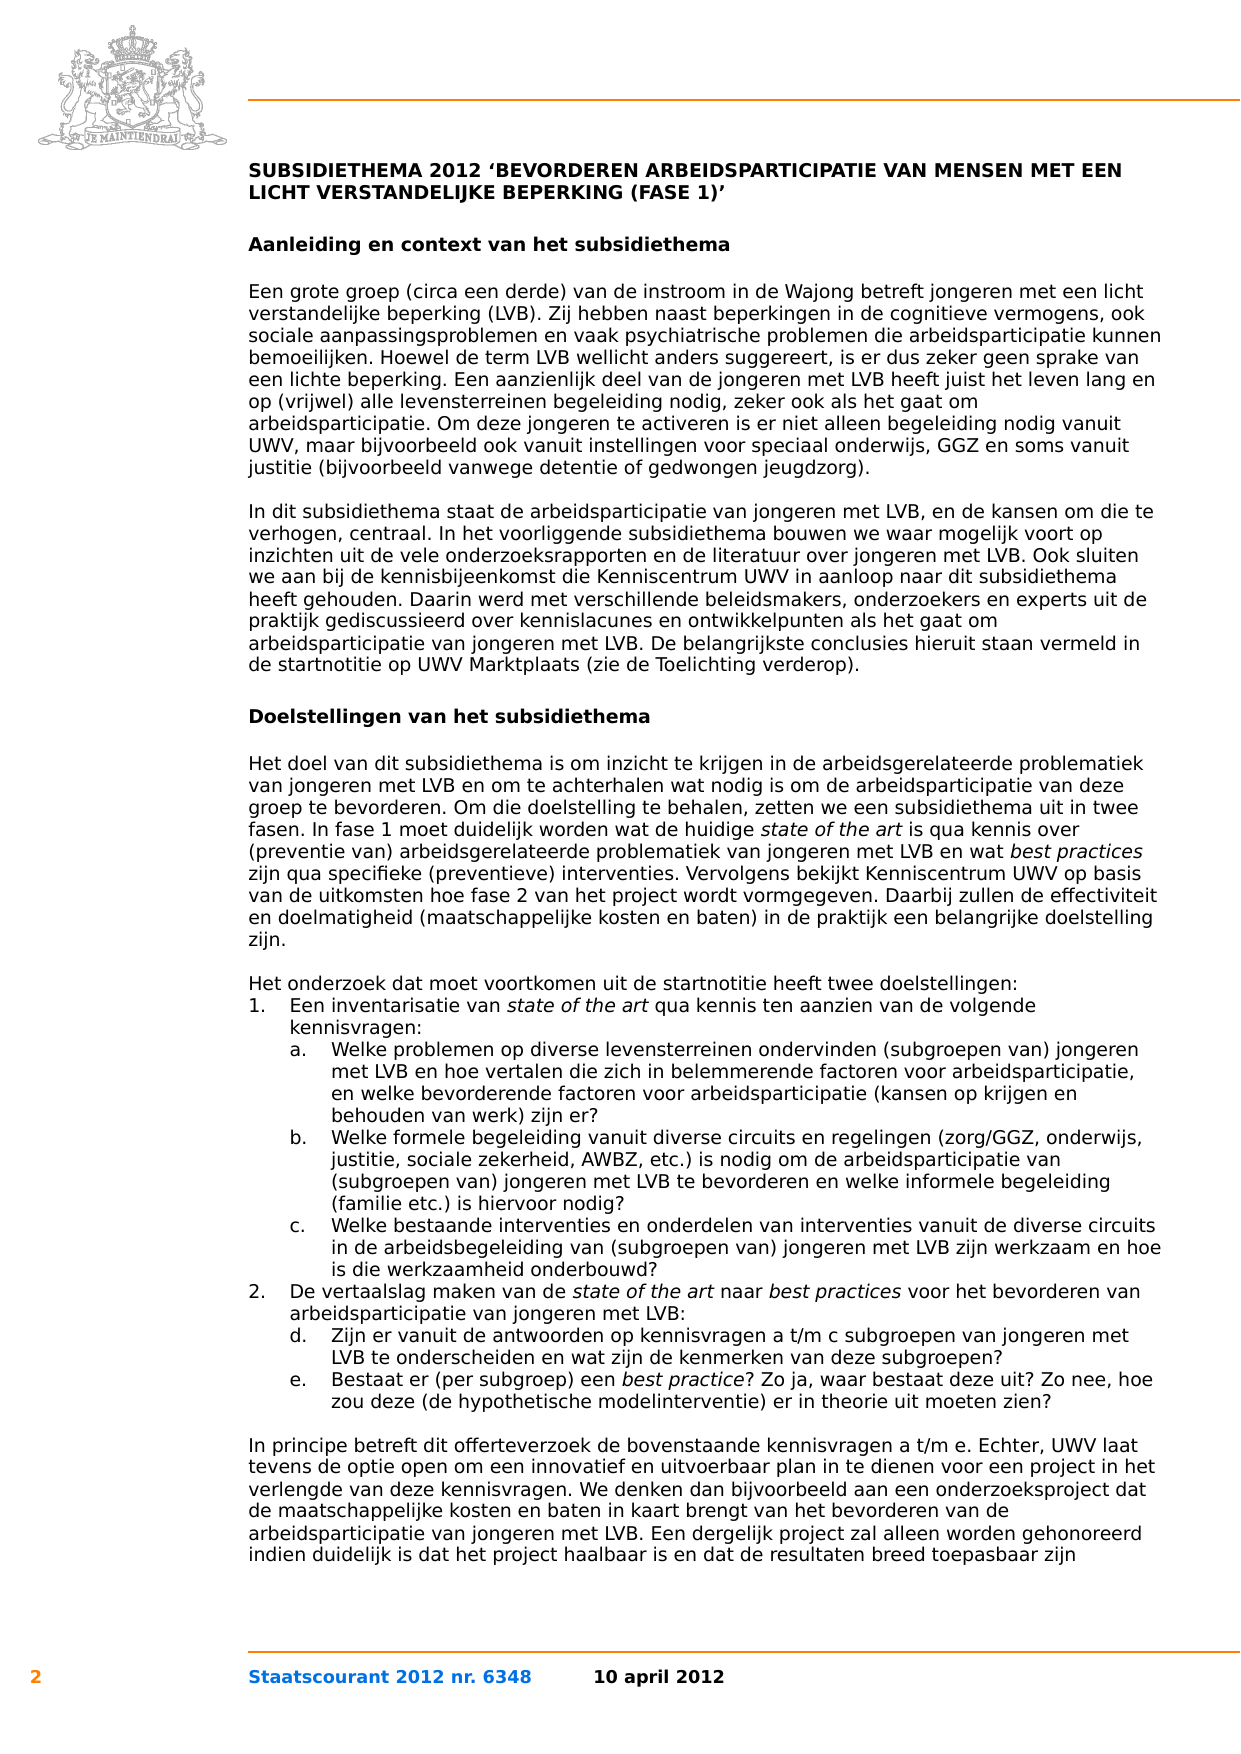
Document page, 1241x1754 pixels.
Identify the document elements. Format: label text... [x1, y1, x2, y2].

text Het onderzoek dat moet voortkomen uit de startnotitie heeft twee doelstellingen: [248, 973, 1163, 995]
text Een grote groep (circa een derde) van de instroom in de Wajong betreft jongeren met een licht verstandelijke beperking (LVB). Zij hebben naast beperkingen in de cognitieve vermogens, ook sociale aanpassingsproblemen en vaak psychiatrische problemen die arbeidsparticipatie kunnen bemoeilijken. Hoewel de term LVB wellicht anders suggereert, is er dus zeker geen sprake van een lichte beperking. Een aanzienlijk deel van de jongeren met LVB heeft juist het leven lang en op (vrijwel) alle levensterreinen begeleiding nodig, zeker ook als het gaat om arbeidsparticipatie. Om deze jongeren te activeren is er niet alleen begeleiding nodig vanuit UWV, maar bijvoorbeeld ook vanuit instellingen voor speciaal onderwijs, GGZ en soms vanuit justitie (bijvoorbeeld vanwege detentie of gedwongen jeugdzorg). [248, 281, 1163, 479]
text 2. De vertaalslag maken van de state of the art naar best practices voor het bevorderen van arbeidsparticipatie van jongeren met LVB: [248, 1281, 1163, 1325]
text a. Welke problemen op diverse levensterreinen ondervinden (subgroepen van) jongeren met LVB en hoe vertalen die zich in belemmerende factoren voor arbeidsparticipatie, en welke bevorderende factoren voor arbeidsparticipatie (kansen op krijgen en behouden van werk) zijn er? [289, 1039, 1163, 1127]
text Het doel van dit subsidiethema is om inzicht te krijgen in de arbeidsgerelateerde problematiek van jongeren met LVB en om te achterhalen wat nodig is om de arbeidsparticipatie van deze groep te bevorderen. Om die doelstelling te behalen, zetten we een subsidiethema uit in twee fasen. In fase 1 moet duidelijk worden wat de huidige state of the art is qua kennis over (preventie van) arbeidsgerelateerde problematiek van jongeren met LVB en wat best practices zijn qua specifieke (preventieve) interventies. Vervolgens bekijkt Kenniscentrum UWV op basis van de uitkomsten hoe fase 2 van het project wordt vormgegeven. Daarbij zullen de effectiviteit en doelmatigheid (maatschappelijke kosten en baten) in de praktijk een belangrijke doelstelling zijn. [248, 753, 1163, 951]
text b. Welke formele begeleiding vanuit diverse circuits en regelingen (zorg/GGZ, onderwijs, justitie, sociale zekerheid, AWBZ, etc.) is nodig om de arbeidsparticipatie van (subgroepen van) jongeren met LVB te bevorderen en welke informele begeleiding (familie etc.) is hiervoor nodig? [289, 1127, 1163, 1215]
text 1. Een inventarisatie van state of the art qua kennis ten aanzien van de volgende kennisvragen: [248, 995, 1163, 1039]
subtitle Aanleiding en context van het subsidiethema [248, 234, 1163, 256]
subtitle Doelstellingen van het subsidiethema [248, 706, 1163, 728]
subtitle SUBSIDIETHEMA 2012 ‘BEVORDEREN ARBEIDSPARTICIPATIE VAN MENSEN MET EEN LICHT VERSTANDELIJKE BEPERKING (FASE 1)’ [248, 160, 1163, 204]
text c. Welke bestaande interventies en onderdelen van interventies vanuit de diverse circuits in de arbeidsbegeleiding van (subgroepen van) jongeren met LVB zijn werkzaam en hoe is die werkzaamheid onderbouwd? [289, 1215, 1163, 1281]
text d. Zijn er vanuit de antwoorden op kennisvragen a t/m c subgroepen van jongeren met LVB te onderscheiden en wat zijn de kenmerken van deze subgroepen? [289, 1325, 1163, 1369]
text In dit subsidiethema staat de arbeidsparticipatie van jongeren met LVB, en de kansen om die te verhogen, centraal. In het voorliggende subsidiethema bouwen we waar mogelijk voort op inzichten uit de vele onderzoeksrapporten en de literatuur over jongeren met LVB. Ook sluiten we aan bij de kennisbijeenkomst die Kenniscentrum UWV in aanloop naar dit subsidiethema heeft gehouden. Daarin werd met verschillende beleidsmakers, onderzoekers en experts uit de praktijk gediscussieerd over kennislacunes en ontwikkelpunten als het gaat om arbeidsparticipatie van jongeren met LVB. De belangrijkste conclusies hieruit staan vermeld in de startnotitie op UWV Marktplaats (zie de Toelichting verderop). [248, 501, 1163, 676]
picture [38, 25, 227, 150]
text e. Bestaat er (per subgroep) een best practice? Zo ja, waar bestaat deze uit? Zo nee, hoe zou deze (de hypothetische modelinterventie) er in theorie uit moeten zien? [289, 1369, 1163, 1413]
text In principe betreft dit offerteverzoek de bovenstaande kennisvragen a t/m e. Echter, UWV laat tevens de optie open om een innovatief en uitvoerbaar plan in te dienen voor een project in het verlengde van deze kennisvragen. We denken dan bijvoorbeeld aan een onderzoeksproject dat de maatschappelijke kosten en baten in kaart brengt van het bevorderen van de arbeidsparticipatie van jongeren met LVB. Een dergelijk project zal alleen worden gehonoreerd indien duidelijk is dat het project haalbaar is en dat de resultaten breed toepasbaar zijn [248, 1434, 1163, 1566]
